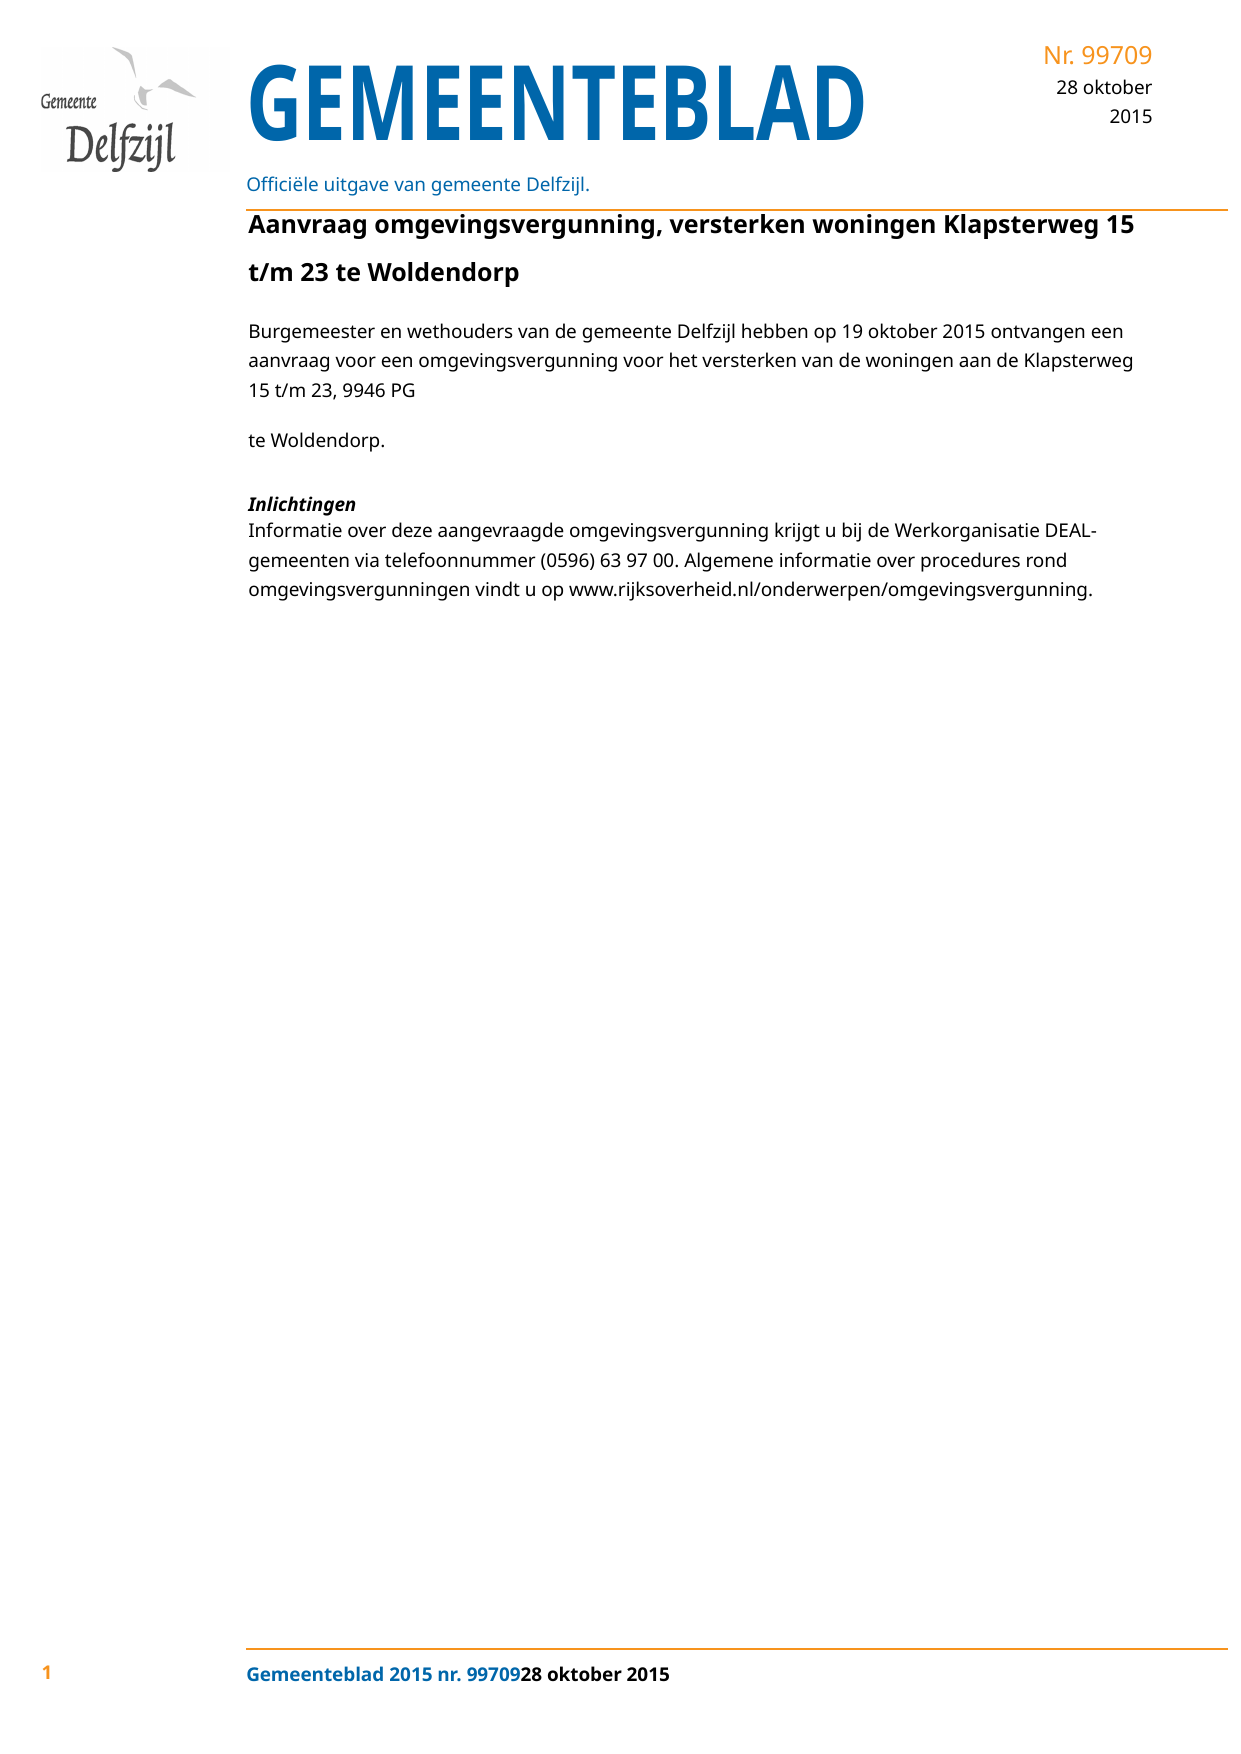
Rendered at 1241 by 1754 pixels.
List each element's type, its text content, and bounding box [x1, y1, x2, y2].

text Inlichtingen [248, 491, 1152, 517]
text Informatie over deze aangevraagde omgevingsvergunning krijgt u bij de Werkorganisatie DEAL-gemeenten via telefoonnummer (0596) 63 97 00. Algemene informatie over procedures rond omgevingsvergunningen vindt u op www.rijksoverheid.nl/onderwerpen/omgevingsvergunning. [248, 517, 1152, 602]
picture [41, 47, 231, 172]
text te Woldendorp. [248, 427, 1152, 453]
text Aanvraag omgevingsvergunning, versterken woningen Klapsterweg 15 t/m 23 te Woldendorp [248, 211, 1152, 288]
text Burgemeester en wethouders van de gemeente Delfzijl hebben op 19 oktober 2015 ontvangen een aanvraag voor een omgevingsvergunning voor het versterken van de woningen aan de Klapsterweg 15 t/m 23, 9946 PG [248, 318, 1152, 403]
